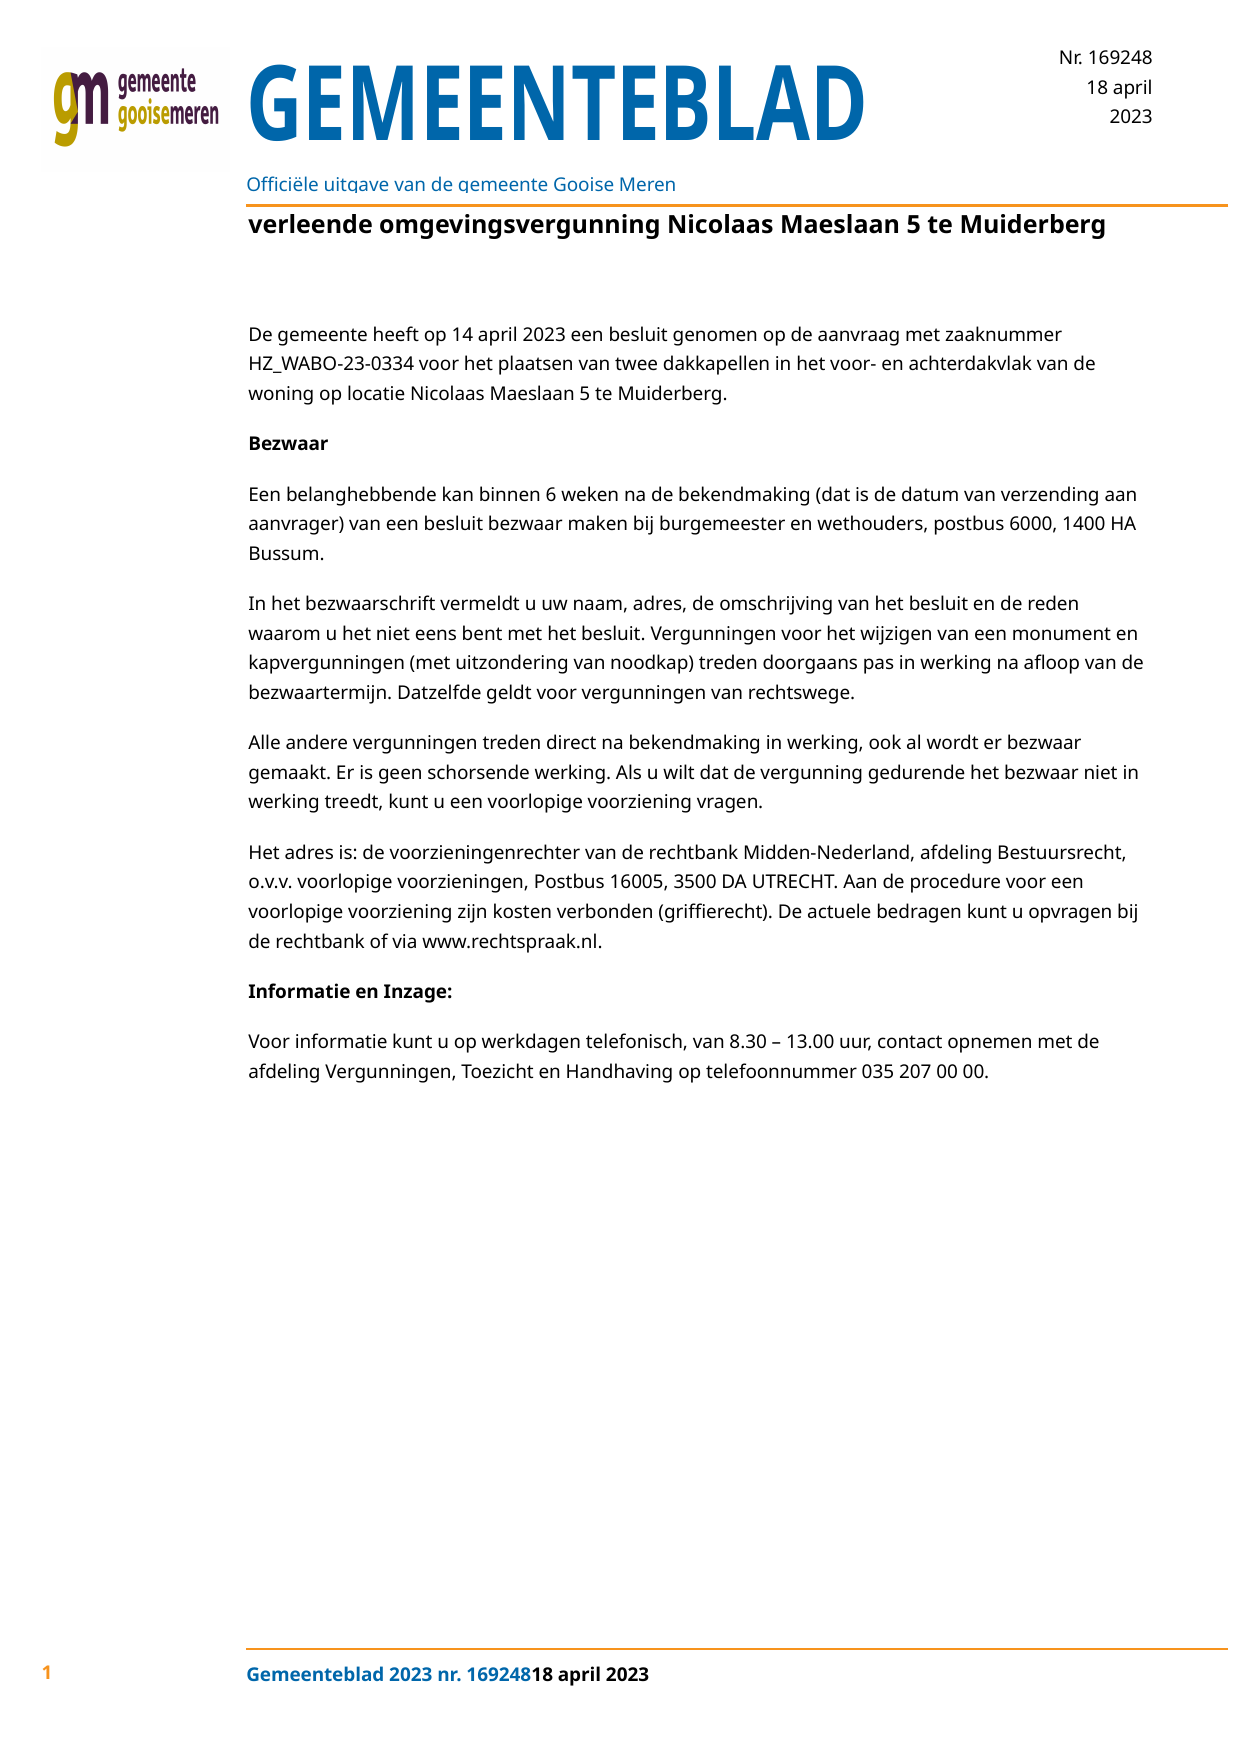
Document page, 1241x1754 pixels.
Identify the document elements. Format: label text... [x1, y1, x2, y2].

text Voor informatie kunt u op werkdagen telefonisch, van 8.30 – 13.00 uur, contact opnemen met de afdeling Vergunningen, Toezicht en Handhaving op telefoonnummer 035 207 00 00. [248, 1029, 1152, 1084]
text Informatie en Inzage: [248, 978, 1152, 1004]
text Bezwaar [248, 430, 1152, 456]
text De gemeente heeft op 14 april 2023 een besluit genomen op de aanvraag met zaaknummer HZ_WABO-23-0334 voor het plaatsen van twee dakkapellen in het voor- en achterdakvlak van de woning op locatie Nicolaas Maeslaan 5 te Muiderberg. [248, 321, 1152, 406]
picture [41, 47, 231, 172]
text Het adres is: de voorzieningenrechter van de rechtbank Midden-Nederland, afdeling Bestuursrecht, o.v.v. voorlopige voorzieningen, Postbus 16005, 3500 DA UTRECHT. Aan de procedure voor een voorlopige voorziening zijn kosten verbonden (griffierecht). De actuele bedragen kunt u opvragen bij de rechtbank of via www.rechtspraak.nl. [248, 839, 1152, 953]
text Een belanghebbende kan binnen 6 weken na de bekendmaking (dat is de datum van verzending aan aanvrager) van een besluit bezwaar maken bij burgemeester en wethouders, postbus 6000, 1400 HA Bussum. [248, 481, 1152, 566]
text verleende omgevingsvergunning Nicolaas Maeslaan 5 te Muiderberg [248, 207, 1152, 241]
text In het bezwaarschrift vermeldt u uw naam, adres, de omschrijving van het besluit en de reden waarom u het niet eens bent met het besluit. Vergunningen voor het wijzigen van een monument en kapvergunningen (met uitzondering van noodkap) treden doorgaans pas in werking na afloop van de bezwaartermijn. Datzelfde geldt voor vergunningen van rechtswege. [248, 590, 1152, 705]
text Alle andere vergunningen treden direct na bekendmaking in werking, ook al wordt er bezwaar gemaakt. Er is geen schorsende werking. Als u wilt dat de vergunning gedurende het bezwaar niet in werking treedt, kunt u een voorlopige voorziening vragen. [248, 729, 1152, 814]
